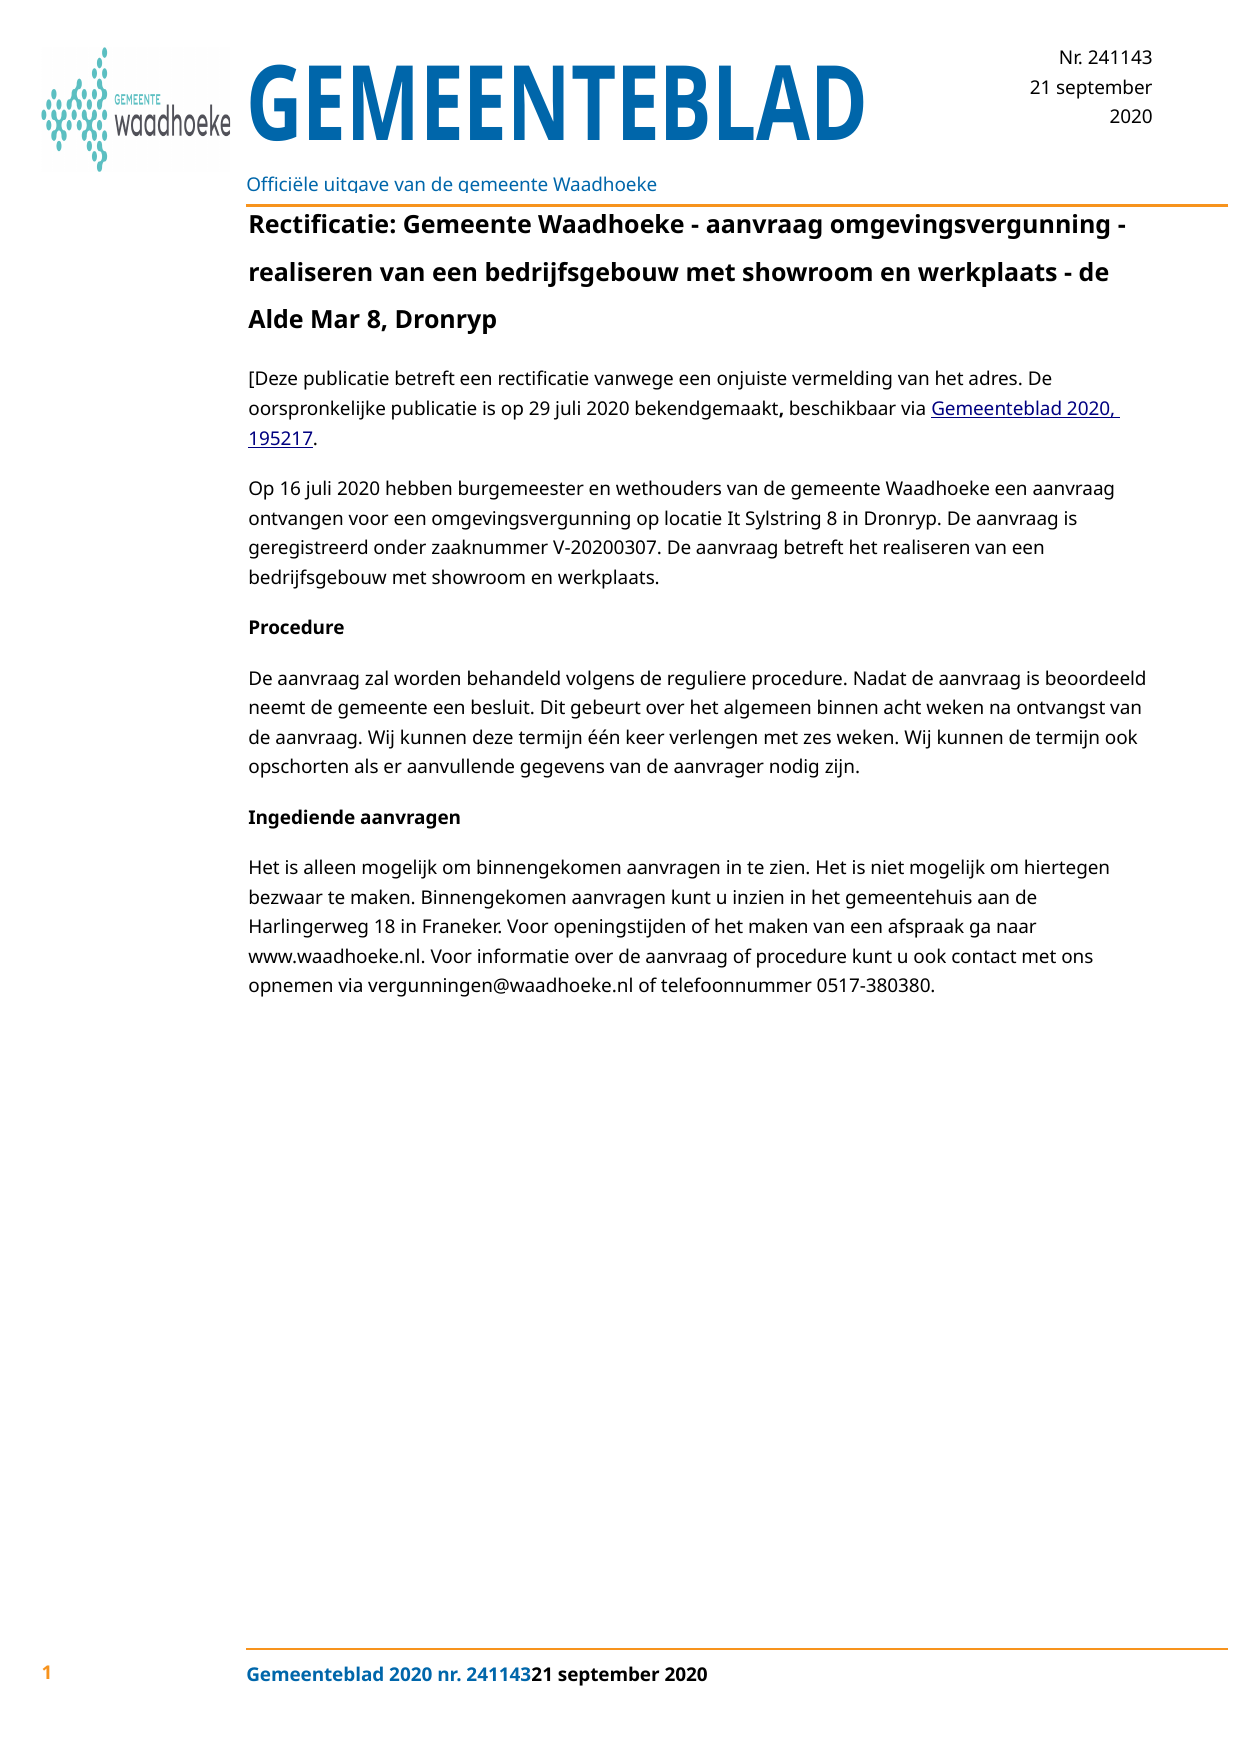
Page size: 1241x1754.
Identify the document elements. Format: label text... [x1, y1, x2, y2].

picture [41, 47, 231, 172]
text Het is alleen mogelijk om binnengekomen aanvragen in te zien. Het is niet mogelijk om hiertegen bezwaar te maken. Binnengekomen aanvragen kunt u inzien in het gemeentehuis aan de Harlingerweg 18 in Franeker. Voor openingstijden of het maken van een afspraak ga naar www.waadhoeke.nl. Voor informatie over de aanvraag of procedure kunt u ook contact met ons opnemen via vergunningen@waadhoeke.nl of telefoonnummer 0517-380380. [248, 854, 1152, 998]
text Rectificatie: Gemeente Waadhoeke - aanvraag omgevingsvergunning - realiseren van een bedrijfsgebouw met showroom en werkplaats - de Alde Mar 8, Dronryp [248, 207, 1152, 336]
text De aanvraag zal worden behandeld volgens de reguliere procedure. Nadat de aanvraag is beoordeeld neemt de gemeente een besluit. Dit gebeurt over het algemeen binnen acht weken na ontvangst van de aanvraag. Wij kunnen deze termijn één keer verlengen met zes weken. Wij kunnen de termijn ook opschorten als er aanvullende gegevens van de aanvrager nodig zijn. [248, 665, 1152, 779]
text [Deze publicatie betreft een rectificatie vanwege een onjuiste vermelding van het adres. De oorspronkelijke publicatie is op 29 juli 2020 bekendgemaakt, beschikbaar via Gemeenteblad 2020, 195217. [248, 366, 1152, 450]
text Op 16 juli 2020 hebben burgemeester en wethouders van de gemeente Waadhoeke een aanvraag ontvangen voor een omgevingsvergunning op locatie It Sylstring 8 in Dronryp. De aanvraag is geregistreerd onder zaaknummer V-20200307. De aanvraag betreft het realiseren van een bedrijfsgebouw met showroom en werkplaats. [248, 475, 1152, 589]
text Ingediende aanvragen [248, 804, 1152, 829]
text Procedure [248, 614, 1152, 640]
